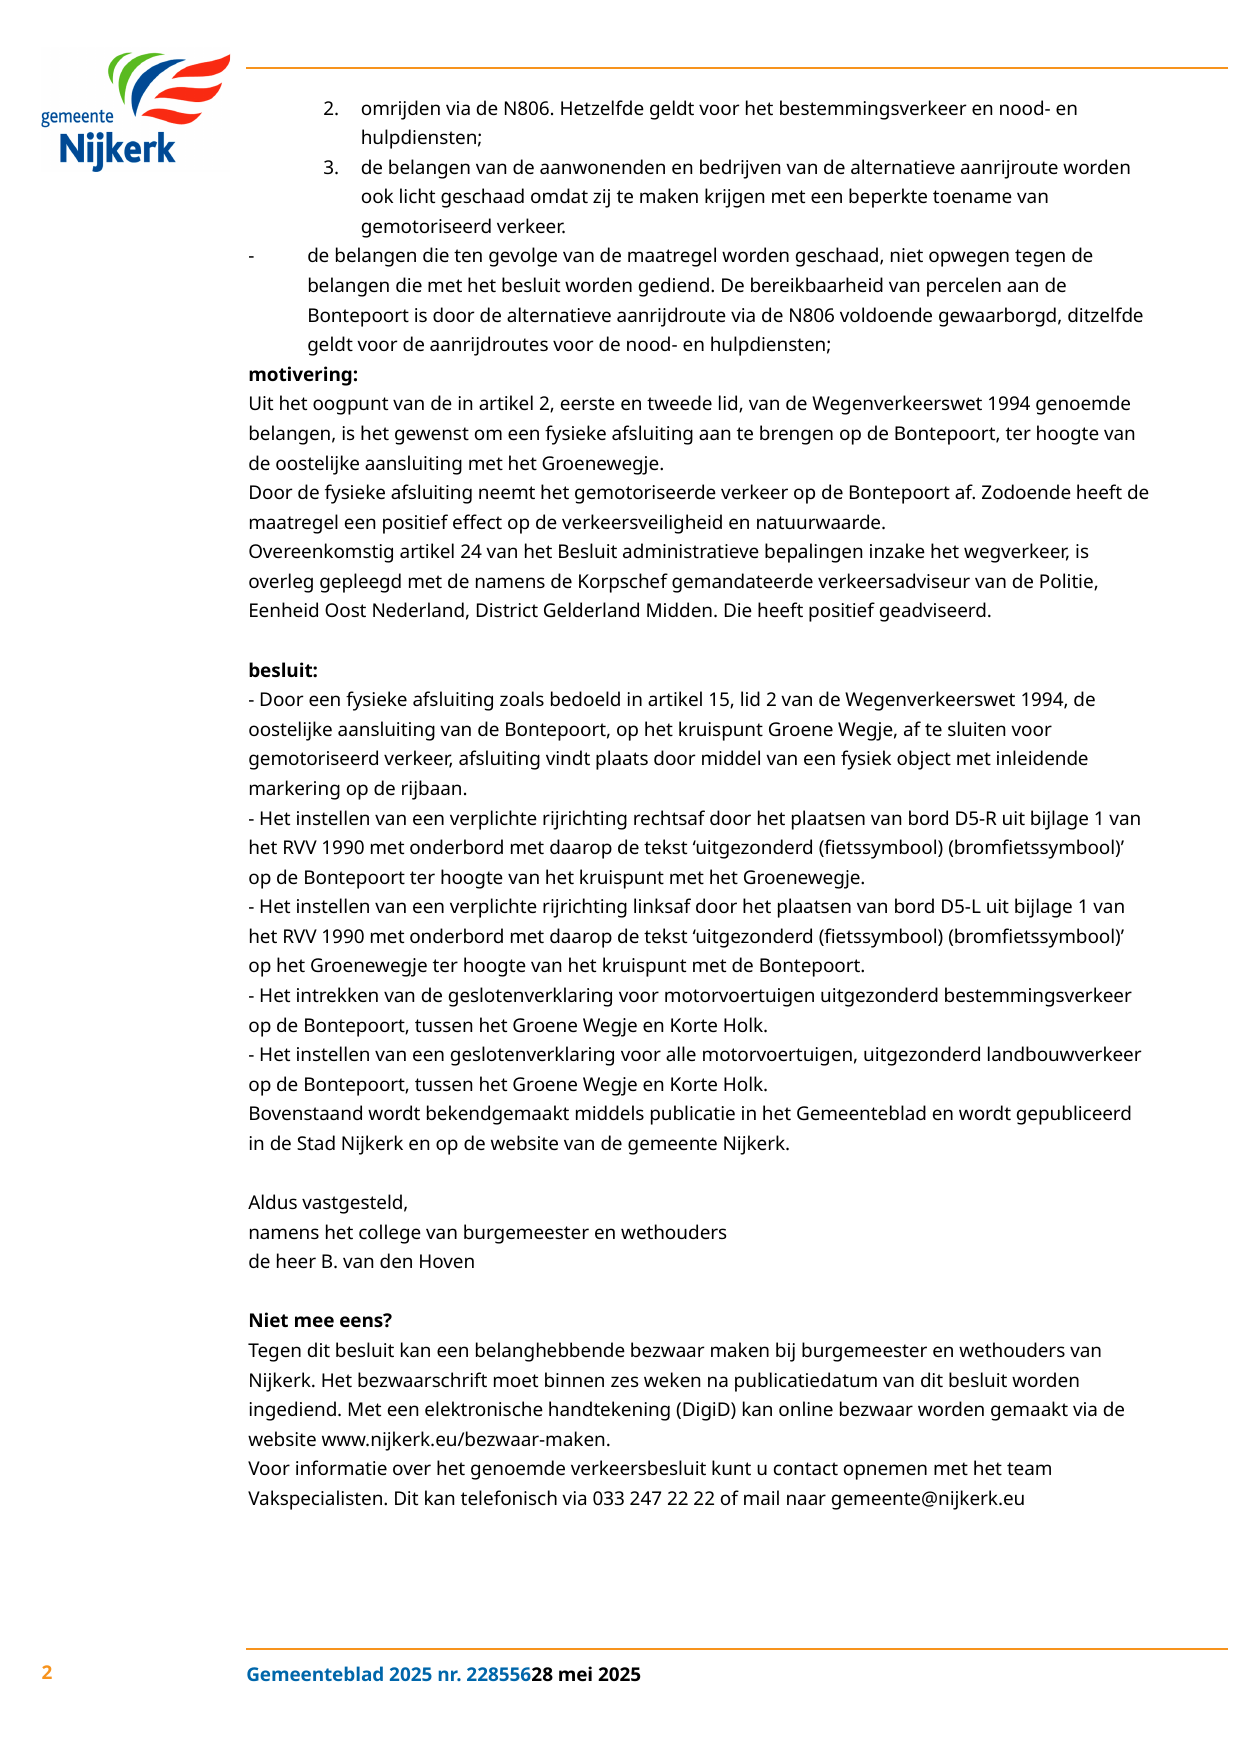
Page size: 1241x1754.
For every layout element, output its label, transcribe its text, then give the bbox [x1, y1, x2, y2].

text Uit het oogpunt van de in artikel 2, eerste en tweede lid, van de Wegenverkeerswet 1994 genoemde belangen, is het gewenst om een fysieke afsluiting aan te brengen op de Bontepoort, ter hoogte van de oostelijke aansluiting met het Groenewegje. [248, 391, 1152, 476]
list de belangen van de aanwonenden en bedrijven van de alternatieve aanrijroute worden ook licht geschaad omdat zij te maken krijgen met een beperkte toename van gemotoriseerd verkeer. [323, 154, 1152, 239]
text Voor informatie over het genoemde verkeersbesluit kunt u contact opnemen met het team Vakspecialisten. Dit kan telefonisch via 033 247 22 22 of mail naar gemeente@nijkerk.eu [248, 1456, 1152, 1511]
text Overeenkomstig artikel 24 van het Besluit administratieve bepalingen inzake het wegverkeer, is overleg gepleegd met de namens de Korpschef gemandateerde verkeersadviseur van de Politie, Eenheid Oost Nederland, District Gelderland Midden. Die heeft positief geadviseerd. [248, 538, 1152, 623]
text - Het intrekken van de geslotenverklaring voor motorvoertuigen uitgezonderd bestemmingsverkeer op de Bontepoort, tussen het Groene Wegje en Korte Holk. [248, 982, 1152, 1038]
list de belangen die ten gevolge van de maatregel worden geschaad, niet opwegen tegen de belangen die met het besluit worden gediend. De bereikbaarheid van percelen aan de Bontepoort is door de alternatieve aanrijdroute via de N806 voldoende gewaarborgd, ditzelfde geldt voor de aanrijdroutes voor de nood- en hulpdiensten; [248, 243, 1152, 357]
text Bovenstaand wordt bekendgemaakt middels publicatie in het Gemeenteblad en wordt gepubliceerd in de Stad Nijkerk en op de website van de gemeente Nijkerk. [248, 1101, 1152, 1156]
picture [41, 47, 231, 172]
text namens het college van burgemeester en wethouders [248, 1219, 1152, 1245]
list omrijden via de N806. Hetzelfde geldt voor het bestemmingsverkeer en nood- en hulpdiensten; [323, 95, 1152, 150]
text - Het instellen van een geslotenverklaring voor alle motorvoertuigen, uitgezonderd landbouwverkeer op de Bontepoort, tussen het Groene Wegje en Korte Holk. [248, 1041, 1152, 1097]
text Aldus vastgesteld, [248, 1189, 1152, 1215]
text de heer B. van den Hoven [248, 1248, 1152, 1274]
text Niet mee eens? [248, 1308, 1152, 1333]
text - Door een fysieke afsluiting zoals bedoeld in artikel 15, lid 2 van de Wegenverkeerswet 1994, de oostelijke aansluiting van de Bontepoort, op het kruispunt Groene Wegje, af te sluiten voor gemotoriseerd verkeer, afsluiting vindt plaats door middel van een fysiek object met inleidende markering op de rijbaan. [248, 686, 1152, 801]
text - Het instellen van een verplichte rijrichting rechtsaf door het plaatsen van bord D5-R uit bijlage 1 van het RVV 1990 met onderbord met daarop de tekst ‘uitgezonderd (fietssymbool) (bromfietssymbool)’ op de Bontepoort ter hoogte van het kruispunt met het Groenewegje. [248, 805, 1152, 890]
text besluit: [248, 657, 1152, 683]
text Door de fysieke afsluiting neemt het gemotoriseerde verkeer op de Bontepoort af. Zodoende heeft de maatregel een positief effect op de verkeersveiligheid en natuurwaarde. [248, 479, 1152, 535]
text - Het instellen van een verplichte rijrichting linksaf door het plaatsen van bord D5-L uit bijlage 1 van het RVV 1990 met onderbord met daarop de tekst ‘uitgezonderd (fietssymbool) (bromfietssymbool)’ op het Groenewegje ter hoogte van het kruispunt met de Bontepoort. [248, 893, 1152, 978]
text Tegen dit besluit kan een belanghebbende bezwaar maken bij burgemeester en wethouders van Nijkerk. Het bezwaarschrift moet binnen zes weken na publicatiedatum van dit besluit worden ingediend. Met een elektronische handtekening (DigiD) kan online bezwaar worden gemaakt via de website www.nijkerk.eu/bezwaar-maken. [248, 1337, 1152, 1452]
text motivering: [248, 361, 1152, 387]
